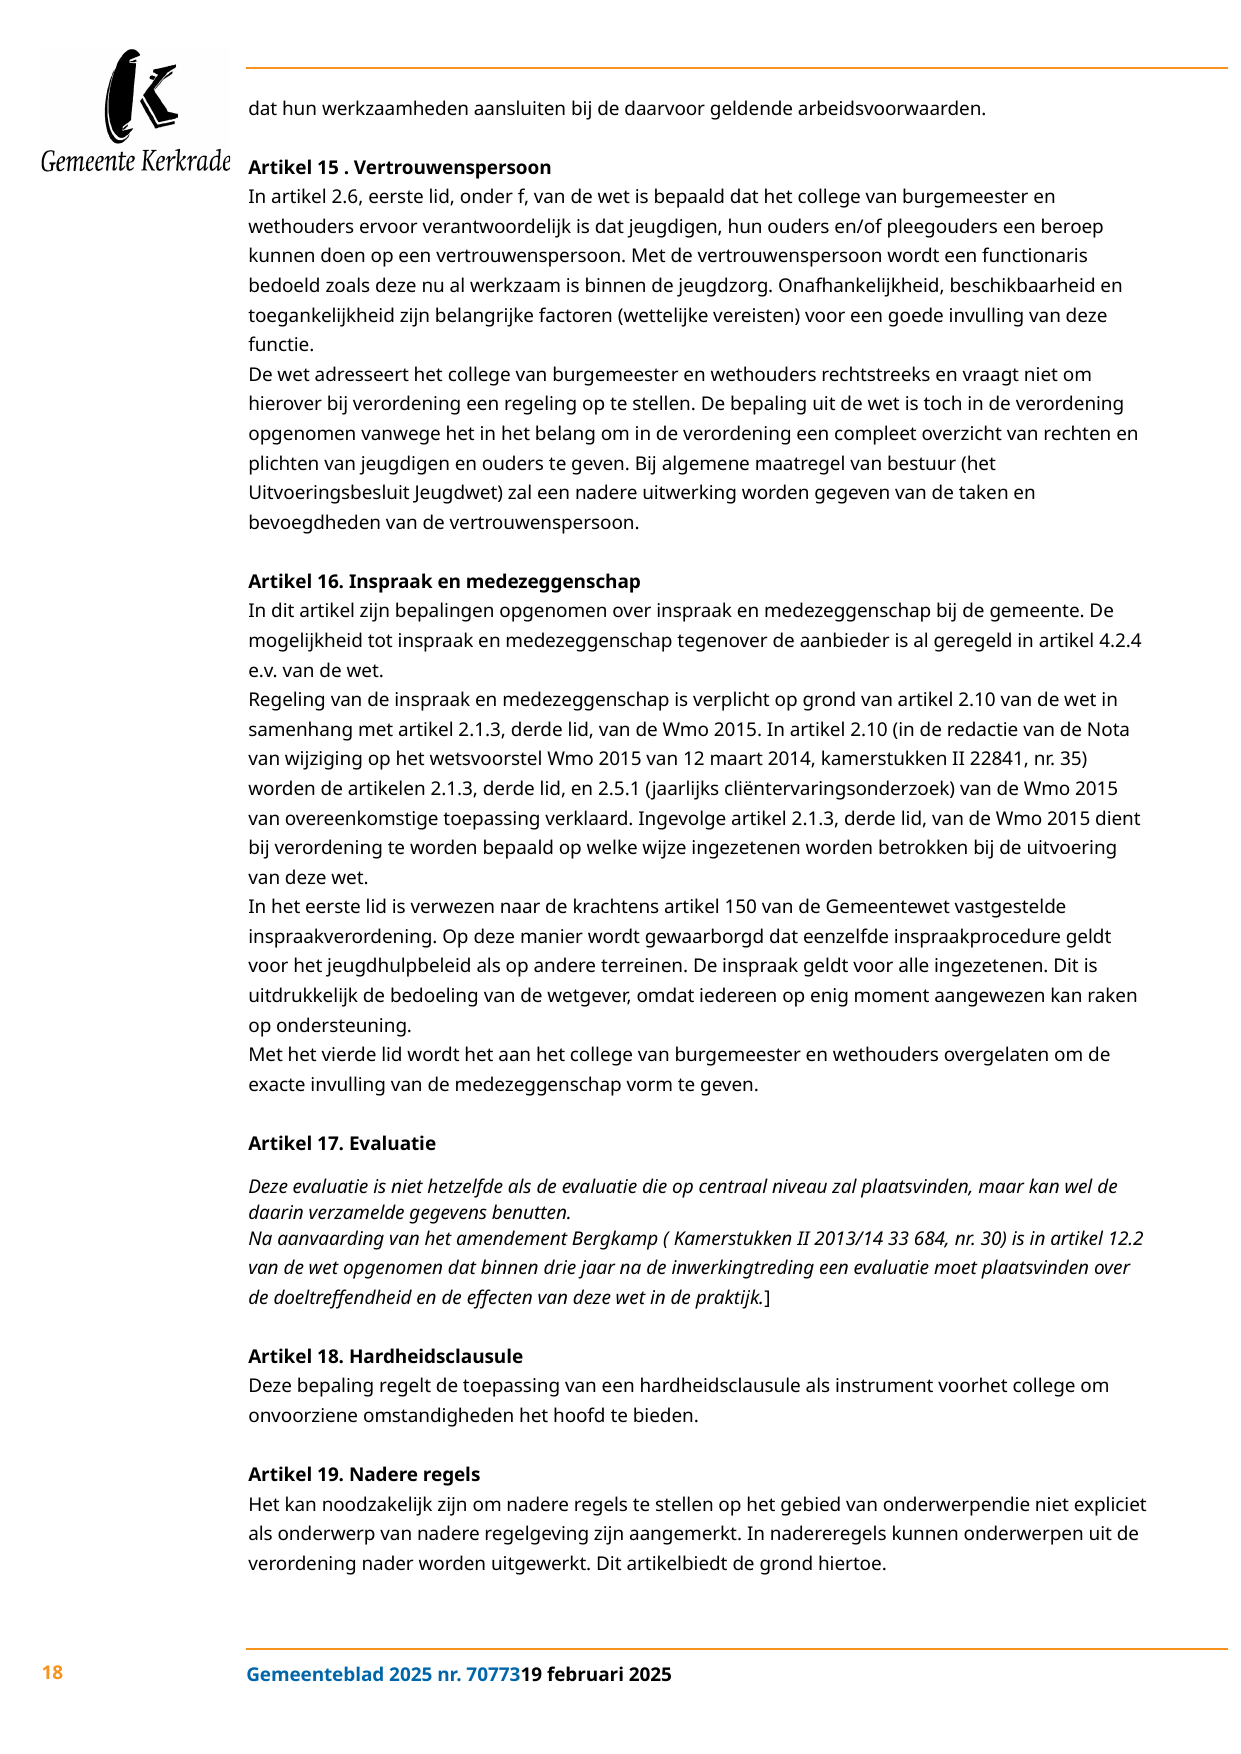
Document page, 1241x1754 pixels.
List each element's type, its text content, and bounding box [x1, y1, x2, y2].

text Artikel 18. Hardheidsclausule [248, 1343, 1152, 1369]
text De wet adresseert het college van burgemeester en wethouders rechtstreeks en vraagt niet om hierover bij verordening een regeling op te stellen. De bepaling uit de wet is toch in de verordening opgenomen vanwege het in het belang om in de verordening een compleet overzicht van rechten en plichten van jeugdigen en ouders te geven. Bij algemene maatregel van bestuur (het Uitvoeringsbesluit Jeugdwet) zal een nadere uitwerking worden gegeven van de taken en bevoegdheden van de vertrouwenspersoon. [248, 361, 1152, 535]
text Na aanvaarding van het amendement Bergkamp ( Kamerstukken II 2013/14 33 684, nr. 30) is in artikel 12.2 van de wet opgenomen dat binnen drie jaar na de inwerkingtreding een evaluatie moet plaatsvinden over de doeltreffendheid en de effecten van deze wet in de praktijk.] [248, 1225, 1152, 1310]
text Regeling van de inspraak en medezeggenschap is verplicht op grond van artikel 2.10 van de wet in samenhang met artikel 2.1.3, derde lid, van de Wmo 2015. In artikel 2.10 (in de redactie van de Nota van wijziging op het wetsvoorstel Wmo 2015 van 12 maart 2014, kamerstukken II 22841, nr. 35) worden de artikelen 2.1.3, derde lid, en 2.5.1 (jaarlijks cliëntervaringsonderzoek) van de Wmo 2015 van overeenkomstige toepassing verklaard. Ingevolge artikel 2.1.3, derde lid, van de Wmo 2015 dient bij verordening te worden bepaald op welke wijze ingezetenen worden betrokken bij de uitvoering van deze wet. [248, 686, 1152, 890]
text Artikel 16. Inspraak en medezeggenschap [248, 568, 1152, 594]
text In artikel 2.6, eerste lid, onder f, van de wet is bepaald dat het college van burgemeester en wethouders ervoor verantwoordelijk is dat jeugdigen, hun ouders en/of pleegouders een beroep kunnen doen op een vertrouwenspersoon. Met de vertrouwenspersoon wordt een functionaris bedoeld zoals deze nu al werkzaam is binnen de jeugdzorg. Onafhankelijkheid, beschikbaarheid en toegankelijkheid zijn belangrijke factoren (wettelijke vereisten) voor een goede invulling van deze functie. [248, 183, 1152, 357]
text Artikel 17. Evaluatie [248, 1130, 1152, 1156]
text In het eerste lid is verwezen naar de krachtens artikel 150 van de Gemeentewet vastgestelde inspraakverordening. Op deze manier wordt gewaarborgd dat eenzelfde inspraakprocedure geldt voor het jeugdhulpbeleid als op andere terreinen. De inspraak geldt voor alle ingezetenen. Dit is uitdrukkelijk de bedoeling van de wetgever, omdat iedereen op enig moment aangewezen kan raken op ondersteuning. [248, 893, 1152, 1038]
text Het kan noodzakelijk zijn om nadere regels te stellen op het gebied van onderwerpendie niet expliciet als onderwerp van nadere regelgeving zijn aangemerkt. In nadereregels kunnen onderwerpen uit de verordening nader worden uitgewerkt. Dit artikelbiedt de grond hiertoe. [248, 1491, 1152, 1576]
picture [41, 47, 231, 172]
text In dit artikel zijn bepalingen opgenomen over inspraak en medezeggenschap bij de gemeente. De mogelijkheid tot inspraak en medezeggenschap tegenover de aanbieder is al geregeld in artikel 4.2.4 e.v. van de wet. [248, 598, 1152, 683]
text Deze evaluatie is niet hetzelfde als de evaluatie die op centraal niveau zal plaatsvinden, maar kan wel de daarin verzamelde gegevens benutten. [248, 1173, 1152, 1225]
text Artikel 15 . Vertrouwenspersoon [248, 154, 1152, 180]
text Deze bepaling regelt de toepassing van een hardheidsclausule als instrument voorhet college om onvoorziene omstandigheden het hoofd te bieden. [248, 1373, 1152, 1428]
text dat hun werkzaamheden aansluiten bij de daarvoor geldende arbeidsvoorwaarden. [248, 95, 1152, 121]
text Met het vierde lid wordt het aan het college van burgemeester en wethouders overgelaten om de exacte invulling van de medezeggenschap vorm te geven. [248, 1041, 1152, 1097]
text Artikel 19. Nadere regels [248, 1461, 1152, 1487]
